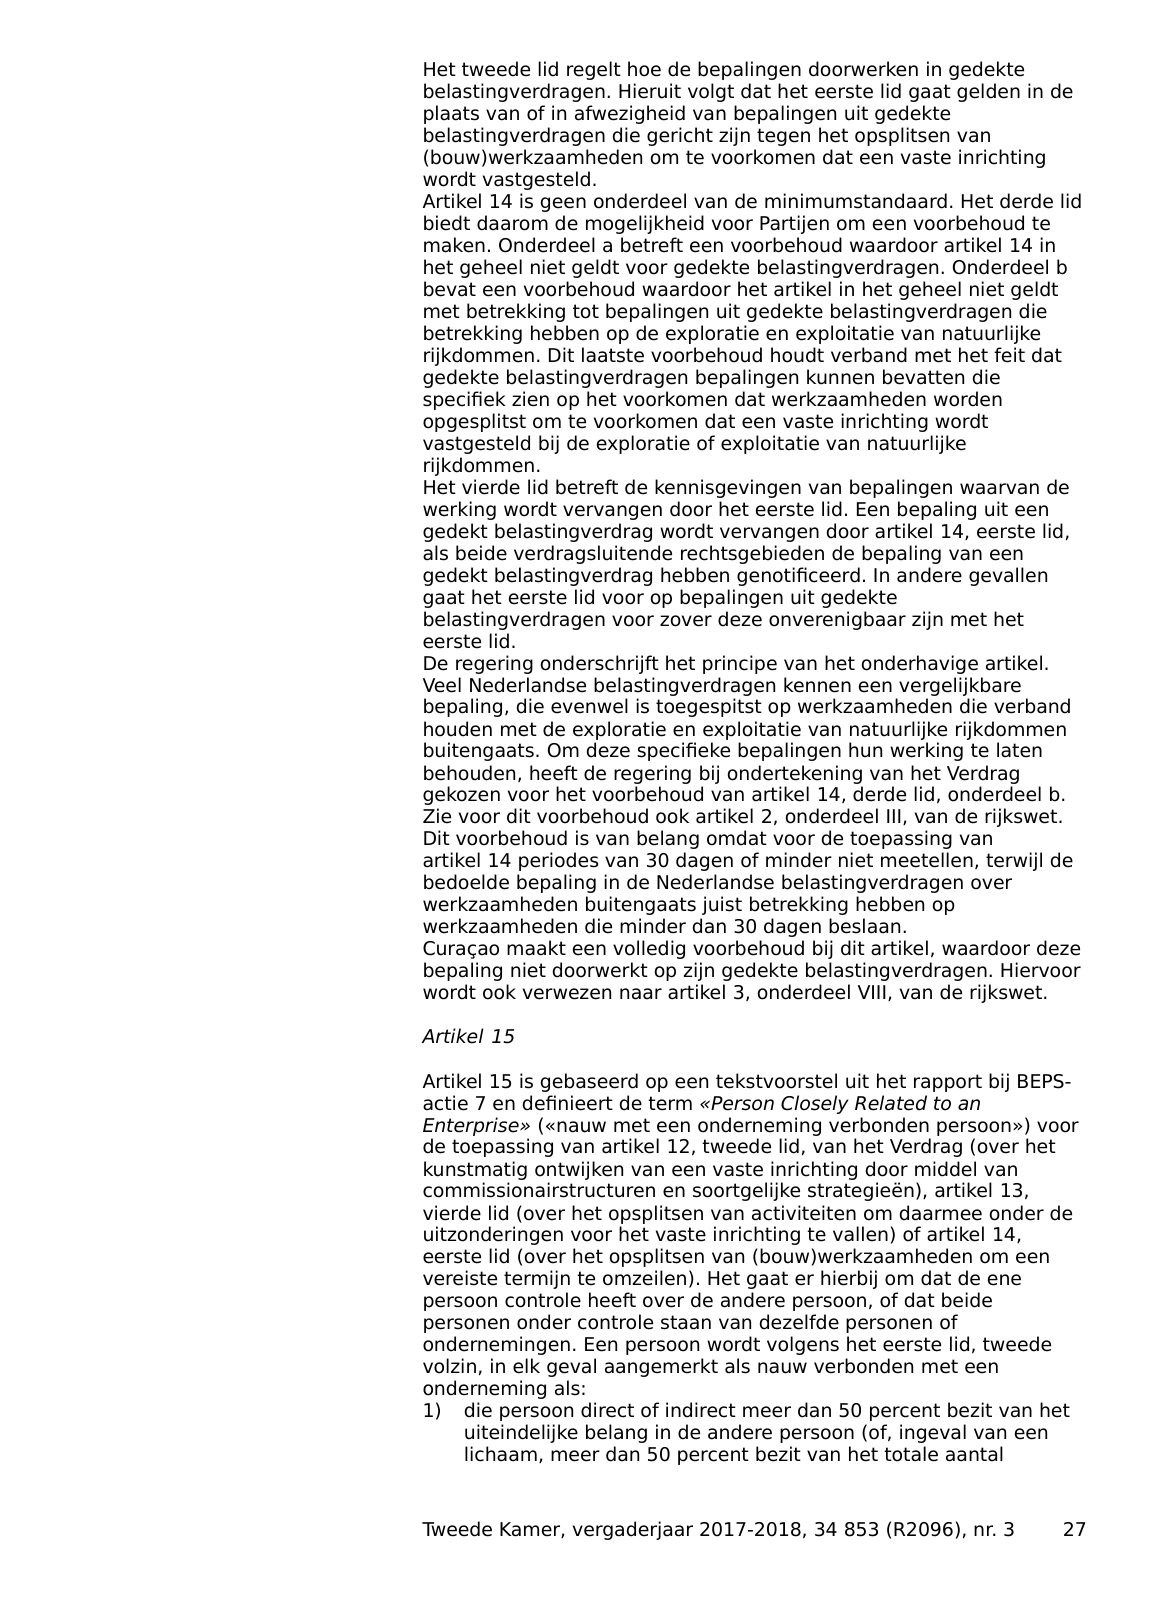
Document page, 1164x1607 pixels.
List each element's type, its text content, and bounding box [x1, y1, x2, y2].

text Curaçao maakt een volledig voorbehoud bij dit artikel, waardoor deze bepaling niet doorwerkt op zijn gedekte belastingverdragen. Hiervoor wordt ook verwezen naar artikel 3, onderdeel VIII, van de rijkswet. [422, 938, 1087, 1004]
text Artikel 14 is geen onderdeel van de minimumstandaard. Het derde lid biedt daarom de mogelijkheid voor Partijen om een voorbehoud te maken. Onderdeel a betreft een voorbehoud waardoor artikel 14 in het geheel niet geldt voor gedekte belastingverdragen. Onderdeel b bevat een voorbehoud waardoor het artikel in het geheel niet geldt met betrekking tot bepalingen uit gedekte belastingverdragen die betrekking hebben op de exploratie en exploitatie van natuurlijke rijkdommen. Dit laatste voorbehoud houdt verband met het feit dat gedekte belastingverdragen bepalingen kunnen bevatten die specifiek zien op het voorkomen dat werkzaamheden worden opgesplitst om te voorkomen dat een vaste inrichting wordt vastgesteld bij de exploratie of exploitatie van natuurlijke rijkdommen. [422, 191, 1087, 477]
subtitle Artikel 15 [422, 1026, 1087, 1048]
text 1) die persoon direct of indirect meer dan 50 percent bezit van het uiteindelijke belang in de andere persoon (of, ingeval van een lichaam, meer dan 50 percent bezit van het totale aantal [422, 1400, 1087, 1466]
text Het tweede lid regelt hoe de bepalingen doorwerken in gedekte belastingverdragen. Hieruit volgt dat het eerste lid gaat gelden in de plaats van of in afwezigheid van bepalingen uit gedekte belastingverdragen die gericht zijn tegen het opsplitsen van (bouw)werkzaamheden om te voorkomen dat een vaste inrichting wordt vastgesteld. [422, 59, 1087, 191]
text De regering onderschrijft het principe van het onderhavige artikel. Veel Nederlandse belastingverdragen kennen een vergelijkbare bepaling, die evenwel is toegespitst op werkzaamheden die verband houden met de exploratie en exploitatie van natuurlijke rijkdommen buitengaats. Om deze specifieke bepalingen hun werking te laten behouden, heeft de regering bij ondertekening van het Verdrag gekozen voor het voorbehoud van artikel 14, derde lid, onderdeel b. Zie voor dit voorbehoud ook artikel 2, onderdeel III, van de rijkswet. Dit voorbehoud is van belang omdat voor de toepassing van artikel 14 periodes van 30 dagen of minder niet meetellen, terwijl de bedoelde bepaling in de Nederlandse belastingverdragen over werkzaamheden buitengaats juist betrekking hebben op werkzaamheden die minder dan 30 dagen beslaan. [422, 652, 1087, 938]
text Artikel 15 is gebaseerd op een tekstvoorstel uit het rapport bij BEPS-actie 7 en definieert de term «Person Closely Related to an Enterprise» («nauw met een onderneming verbonden persoon») voor de toepassing van artikel 12, tweede lid, van het Verdrag (over het kunstmatig ontwijken van een vaste inrichting door middel van commissionairstructuren en soortgelijke strategieën), artikel 13, vierde lid (over het opsplitsen van activiteiten om daarmee onder de uitzonderingen voor het vaste inrichting te vallen) of artikel 14, eerste lid (over het opsplitsen van (bouw)werkzaamheden om een vereiste termijn te omzeilen). Het gaat er hierbij om dat de ene persoon controle heeft over de andere persoon, of dat beide personen onder controle staan van dezelfde personen of ondernemingen. Een persoon wordt volgens het eerste lid, tweede volzin, in elk geval aangemerkt als nauw verbonden met een onderneming als: [422, 1071, 1087, 1400]
text Het vierde lid betreft de kennisgevingen van bepalingen waarvan de werking wordt vervangen door het eerste lid. Een bepaling uit een gedekt belastingverdrag wordt vervangen door artikel 14, eerste lid, als beide verdragsluitende rechtsgebieden de bepaling van een gedekt belastingverdrag hebben genotificeerd. In andere gevallen gaat het eerste lid voor op bepalingen uit gedekte belastingverdragen voor zover deze onverenigbaar zijn met het eerste lid. [422, 477, 1087, 652]
